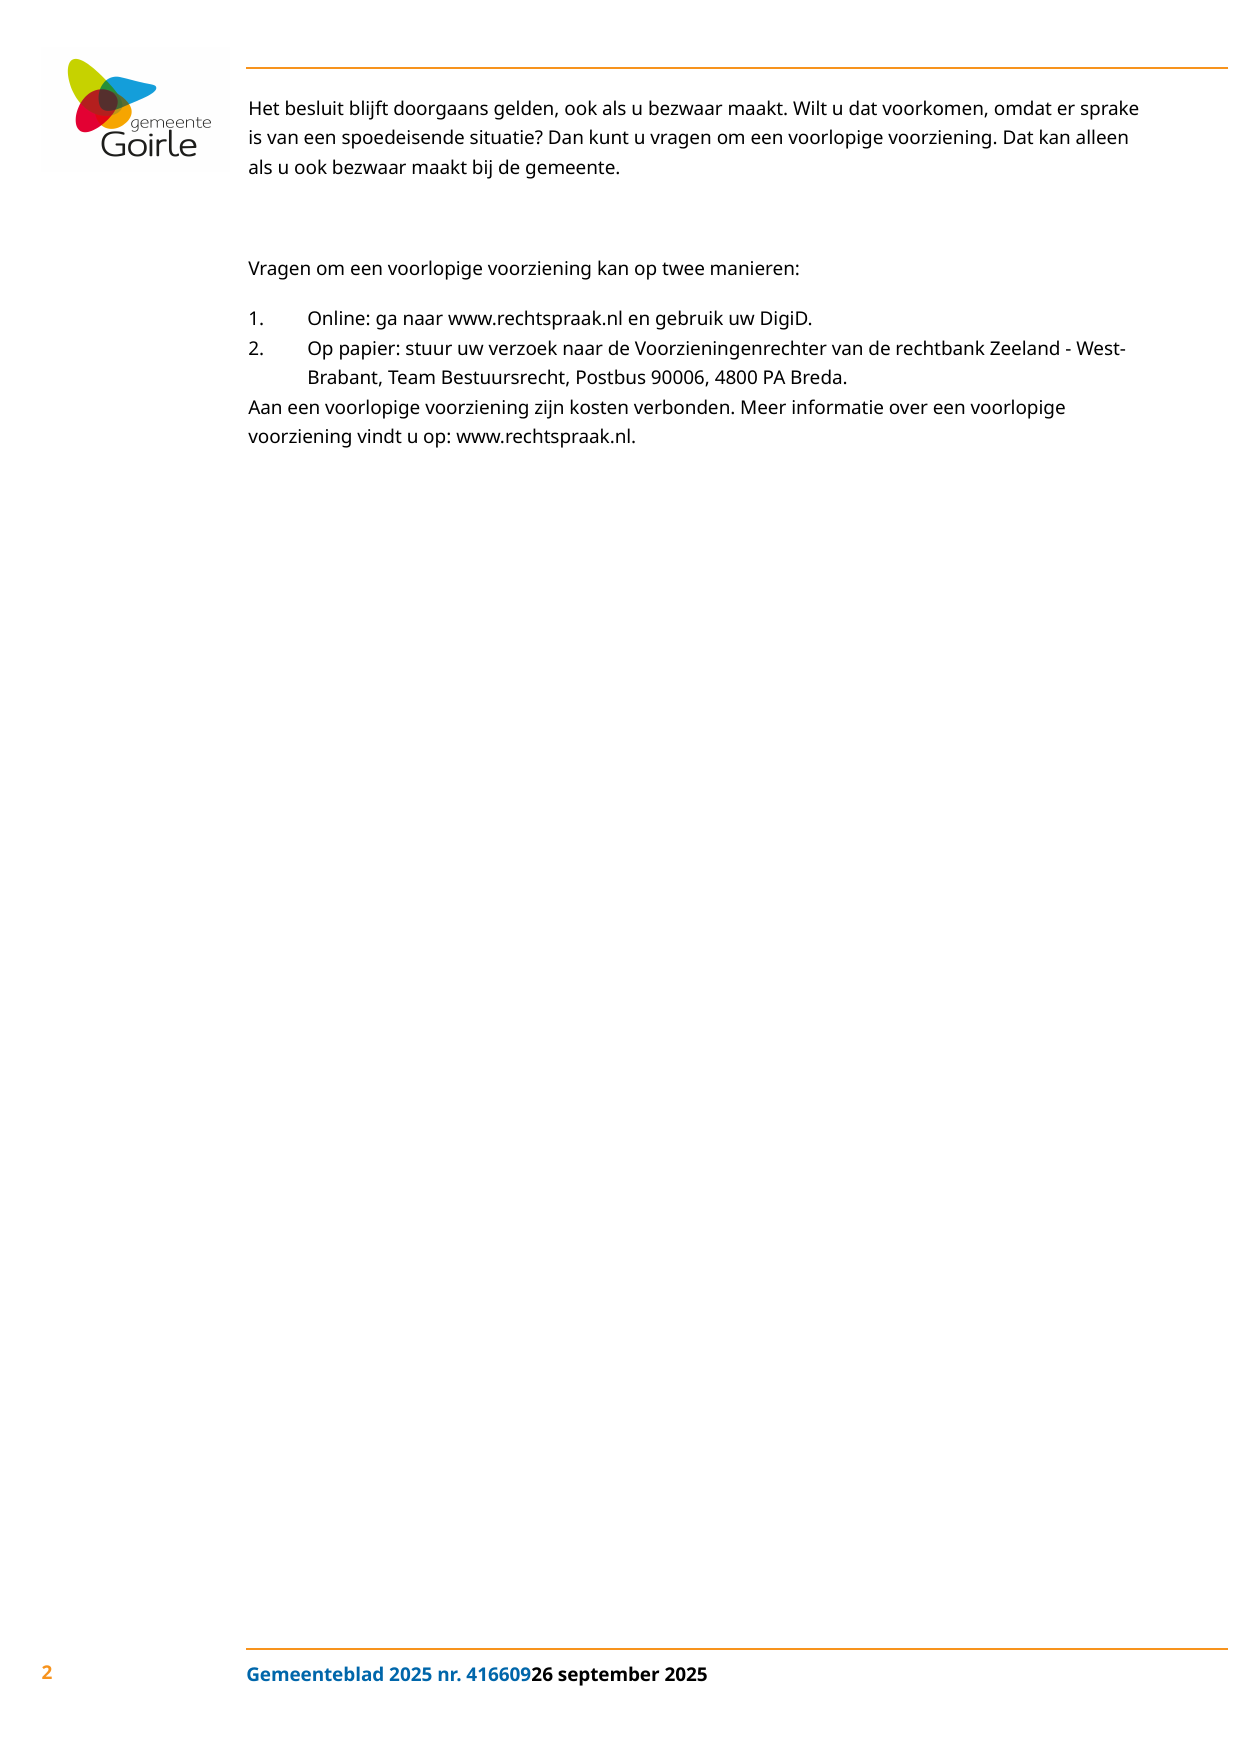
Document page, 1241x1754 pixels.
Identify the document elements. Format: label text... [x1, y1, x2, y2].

picture [41, 47, 231, 172]
text Aan een voorlopige voorziening zijn kosten verbonden. Meer informatie over een voorlopige voorziening vindt u op: www.rechtspraak.nl. [248, 394, 1152, 449]
text Vragen om een voorlopige voorziening kan op twee manieren: [248, 255, 1152, 281]
list Online: ga naar www.rechtspraak.nl en gebruik uw DigiD. [248, 305, 1152, 331]
text Het besluit blijft doorgaans gelden, ook als u bezwaar maakt. Wilt u dat voorkomen, omdat er sprake is van een spoedeisende situatie? Dan kunt u vragen om een voorlopige voorziening. Dat kan alleen als u ook bezwaar maakt bij de gemeente. [248, 95, 1152, 180]
list Op papier: stuur uw verzoek naar de Voorzieningenrechter van de rechtbank Zeeland - West-Brabant, Team Bestuursrecht, Postbus 90006, 4800 PA Breda. [248, 335, 1152, 390]
